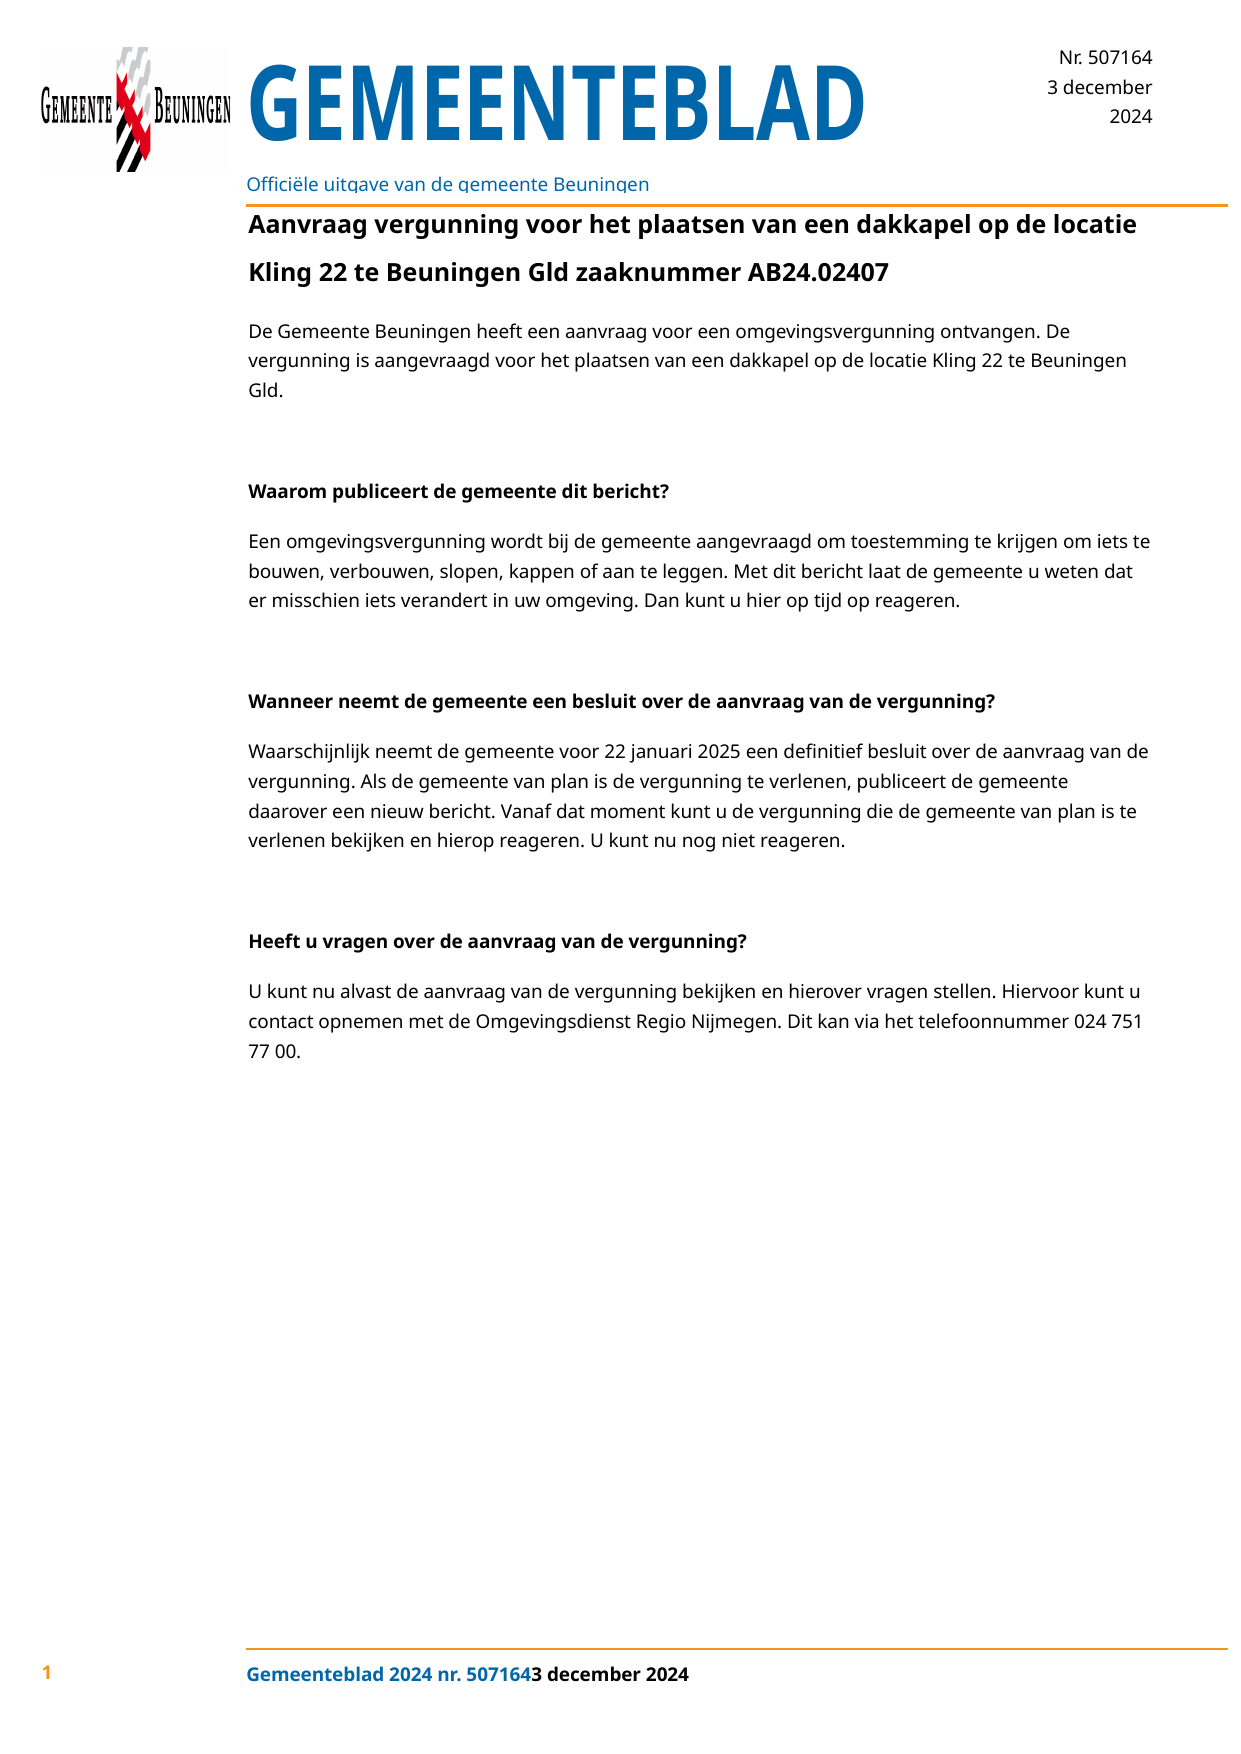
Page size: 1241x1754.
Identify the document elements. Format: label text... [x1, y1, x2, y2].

picture [41, 47, 231, 172]
text De Gemeente Beuningen heeft een aanvraag voor een omgevingsvergunning ontvangen. De vergunning is aangevraagd voor het plaatsen van een dakkapel op de locatie Kling 22 te Beuningen Gld. [248, 318, 1152, 403]
text Waarom publiceert de gemeente dit bericht? [248, 478, 1152, 504]
text Heeft u vragen over de aanvraag van de vergunning? [248, 928, 1152, 954]
text Aanvraag vergunning voor het plaatsen van een dakkapel op de locatie Kling 22 te Beuningen Gld zaaknummer AB24.02407 [248, 207, 1152, 288]
text Wanneer neemt de gemeente een besluit over de aanvraag van de vergunning? [248, 688, 1152, 714]
text Waarschijnlijk neemt de gemeente voor 22 januari 2025 een definitief besluit over de aanvraag van de vergunning. Als de gemeente van plan is de vergunning te verlenen, publiceert de gemeente daarover een nieuw bericht. Vanaf dat moment kunt u de vergunning die de gemeente van plan is te verlenen bekijken en hierop reageren. U kunt nu nog niet reageren. [248, 739, 1152, 853]
text Een omgevingsvergunning wordt bij de gemeente aangevraagd om toestemming te krijgen om iets te bouwen, verbouwen, slopen, kappen of aan te leggen. Met dit bericht laat de gemeente u weten dat er misschien iets verandert in uw omgeving. Dan kunt u hier op tijd op reageren. [248, 528, 1152, 613]
text U kunt nu alvast de aanvraag van de vergunning bekijken en hierover vragen stellen. Hiervoor kunt u contact opnemen met de Omgevingsdienst Regio Nijmegen. Dit kan via het telefoonnummer 024 751 77 00. [248, 979, 1152, 1064]
